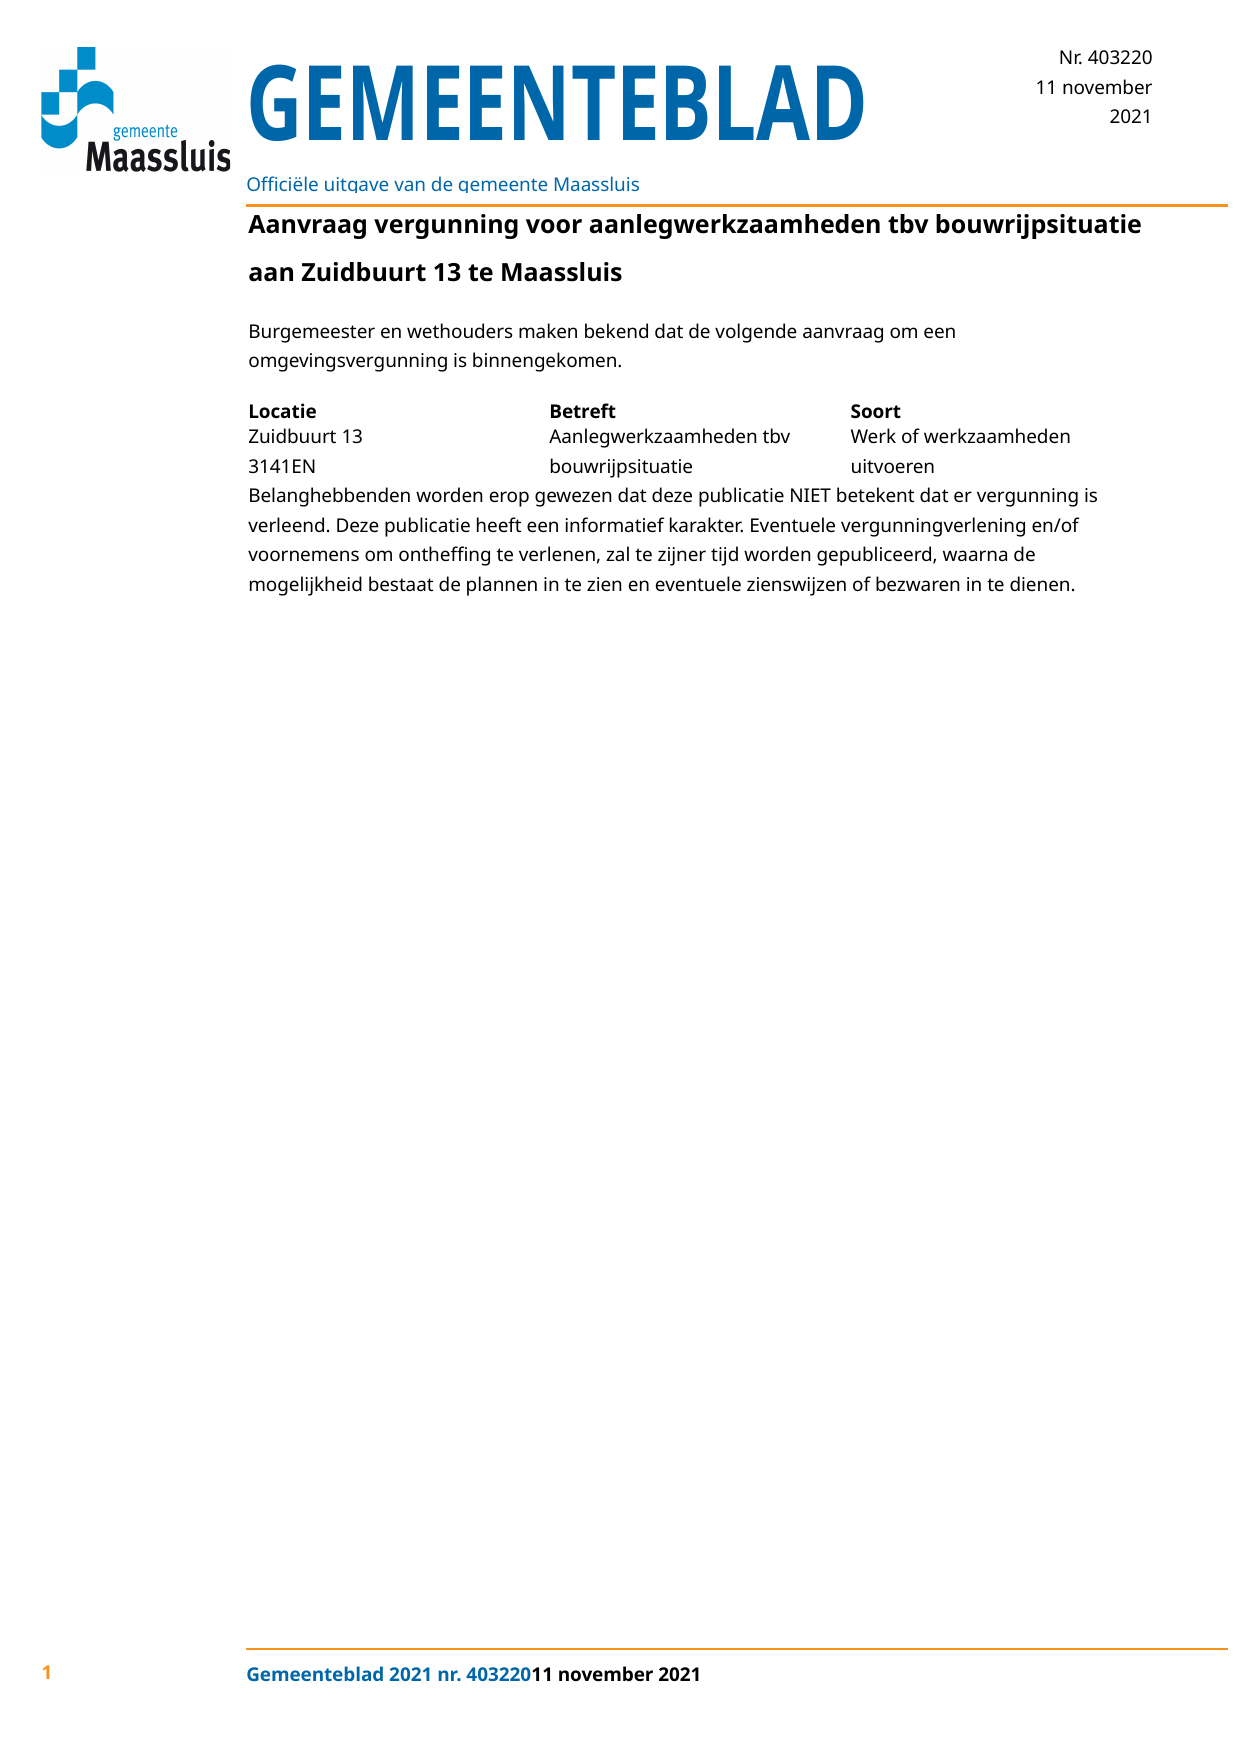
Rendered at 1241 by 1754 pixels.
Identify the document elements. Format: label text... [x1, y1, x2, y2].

text Belanghebbenden worden erop gewezen dat deze publicatie NIET betekent dat er vergunning is verleend. Deze publicatie heeft een informatief karakter. Eventuele vergunningverlening en/of voornemens om ontheffing te verlenen, zal te zijner tijd worden gepubliceerd, waarna de mogelijkheid bestaat de plannen in te zien en eventuele zienswijzen of bezwaren in te dienen. [248, 482, 1152, 597]
table_header Locatie [248, 398, 549, 424]
picture [41, 47, 77, 92]
text Aanvraag vergunning voor aanlegwerkzaamheden tbv bouwrijpsituatie aan Zuidbuurt 13 te Maassluis [248, 207, 1152, 288]
text Burgemeester en wethouders maken bekend dat de volgende aanvraag om een omgevingsvergunning is binnengekomen. [248, 318, 1152, 373]
table_cell Werk of werkzaamheden uitvoeren [850, 424, 1152, 479]
table_cell Zuidbuurt 13 3141EN [248, 424, 549, 479]
table_header Betreft [549, 398, 850, 424]
table_cell Aanlegwerkzaamheden tbv bouwrijpsituatie [549, 424, 850, 479]
table_header Soort [850, 398, 1152, 424]
picture [41, 47, 231, 172]
